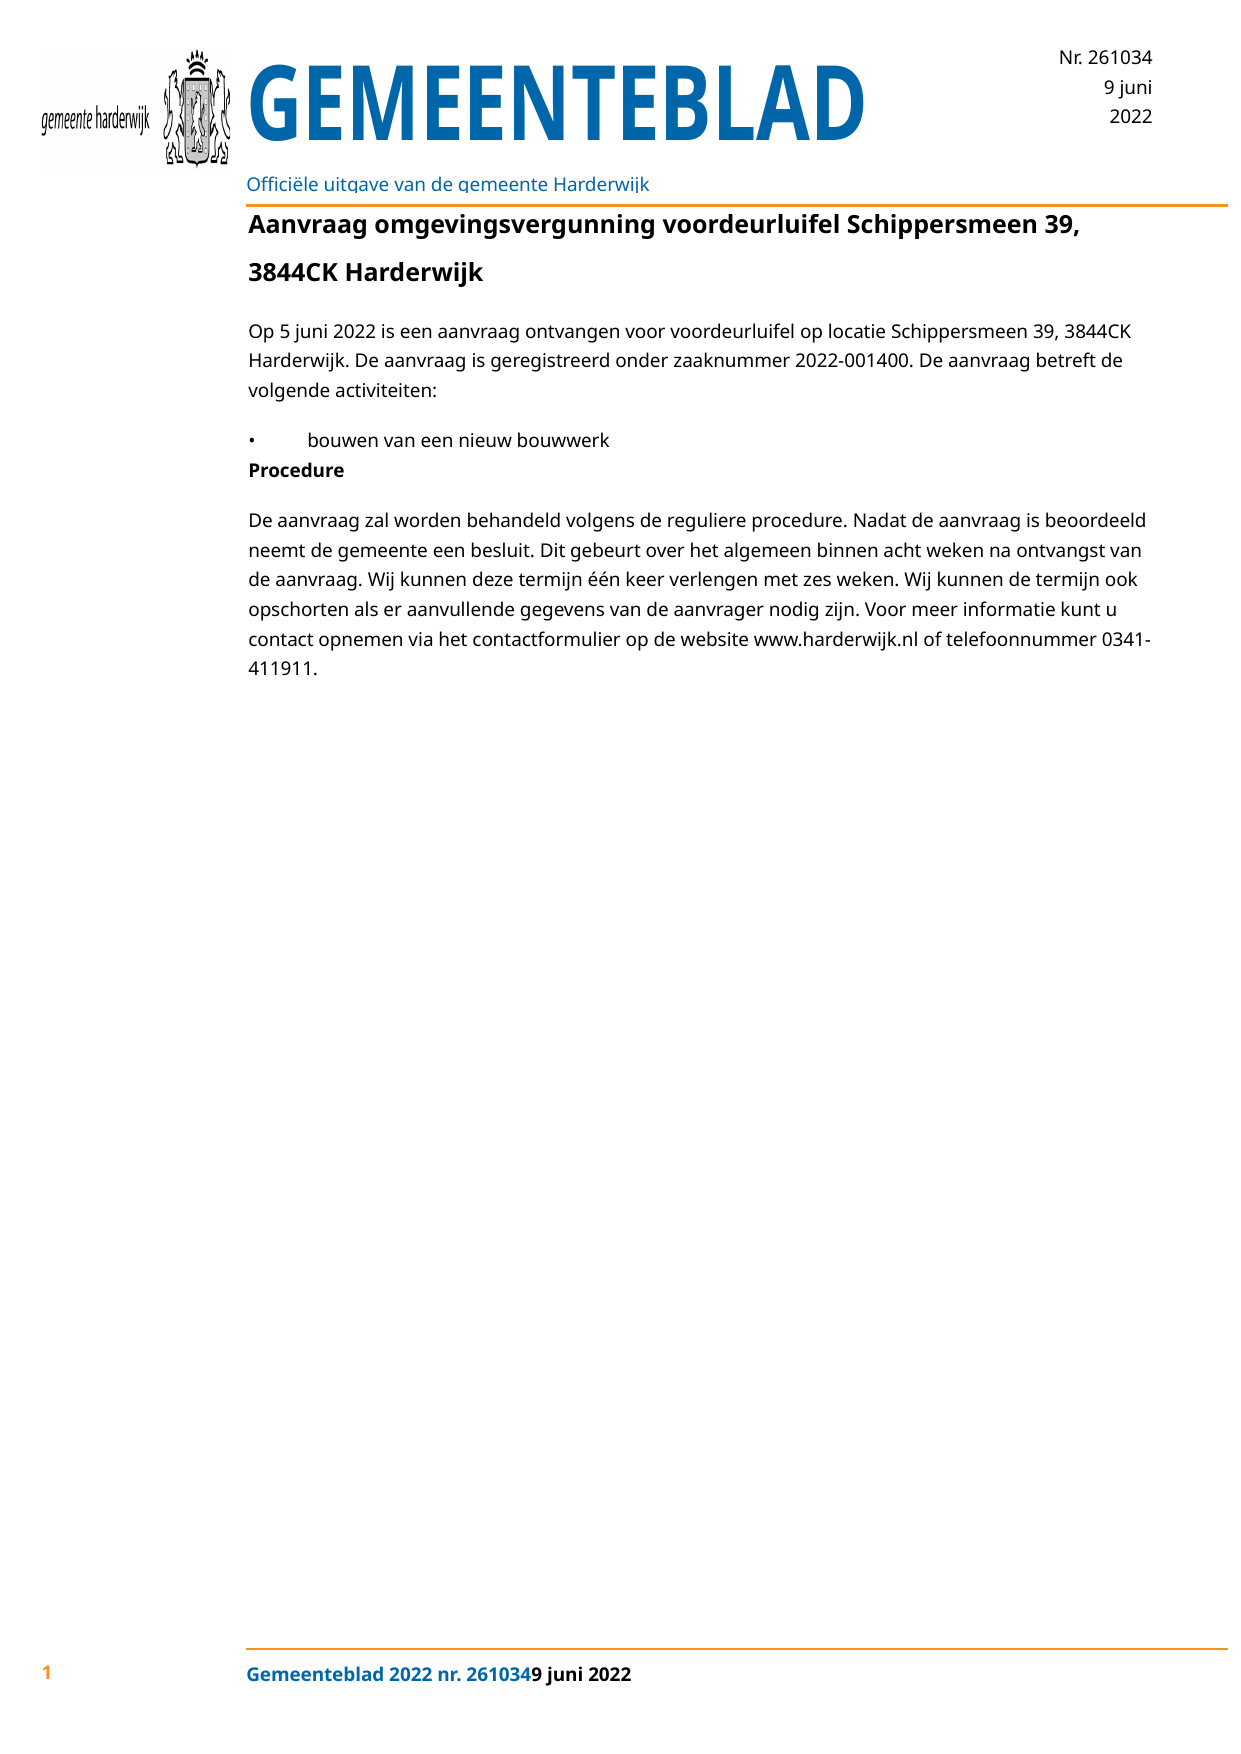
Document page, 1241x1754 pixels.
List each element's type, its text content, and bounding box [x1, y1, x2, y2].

text Procedure [248, 457, 1152, 483]
list bouwen van een nieuw bouwwerk [248, 427, 1152, 453]
picture [41, 47, 231, 172]
text De aanvraag zal worden behandeld volgens de reguliere procedure. Nadat de aanvraag is beoordeeld neemt de gemeente een besluit. Dit gebeurt over het algemeen binnen acht weken na ontvangst van de aanvraag. Wij kunnen deze termijn één keer verlengen met zes weken. Wij kunnen de termijn ook opschorten als er aanvullende gegevens van de aanvrager nodig zijn. Voor meer informatie kunt u contact opnemen via het contactformulier op de website www.harderwijk.nl of telefoonnummer 0341-411911. [248, 507, 1152, 681]
text Op 5 juni 2022 is een aanvraag ontvangen voor voordeurluifel op locatie Schippersmeen 39, 3844CK Harderwijk. De aanvraag is geregistreerd onder zaaknummer 2022-001400. De aanvraag betreft de volgende activiteiten: [248, 318, 1152, 403]
text Aanvraag omgevingsvergunning voordeurluifel Schippersmeen 39, 3844CK Harderwijk [248, 207, 1152, 288]
